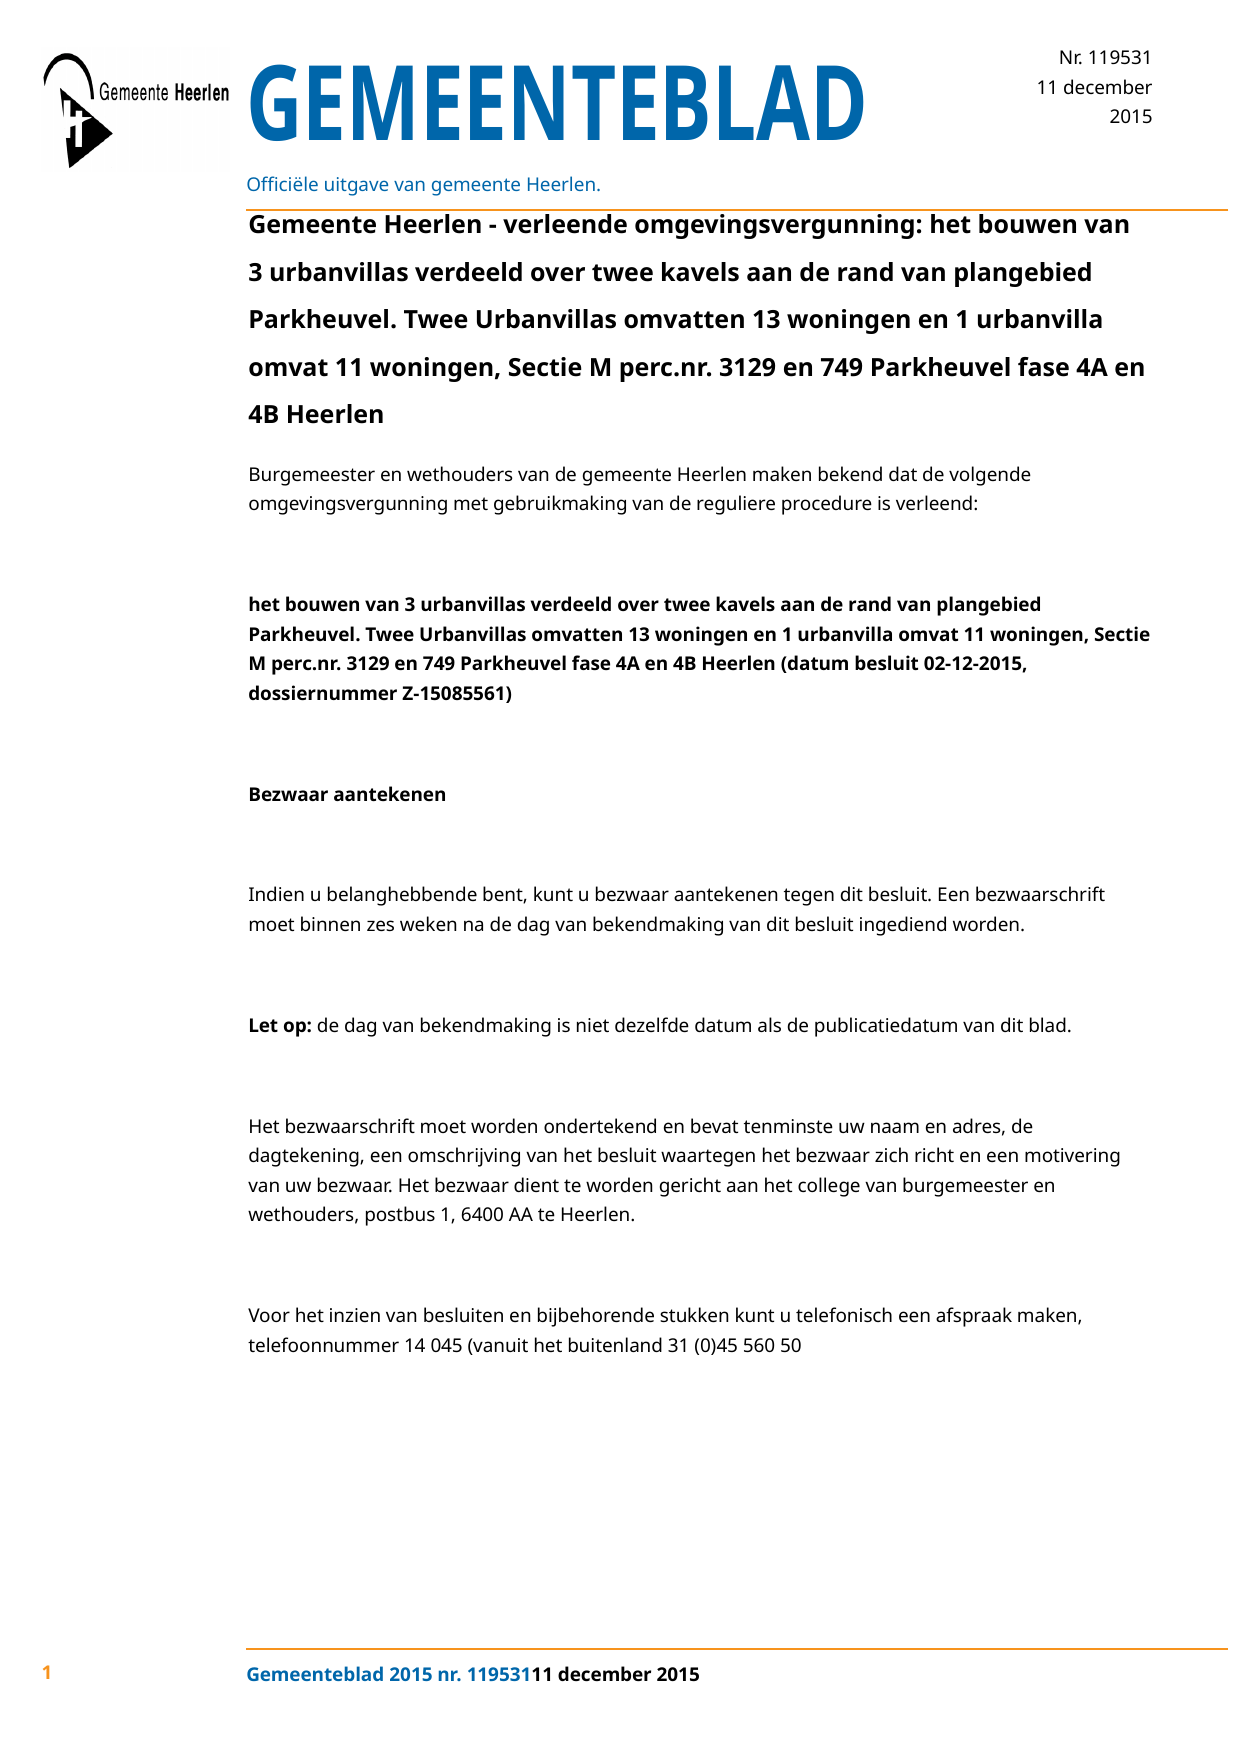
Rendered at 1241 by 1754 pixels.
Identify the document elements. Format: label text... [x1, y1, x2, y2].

picture [41, 47, 231, 172]
text Bezwaar aantekenen [248, 781, 1152, 806]
text Burgemeester en wethouders van de gemeente Heerlen maken bekend dat de volgende omgevingsvergunning met gebruikmaking van de reguliere procedure is verleend: [248, 461, 1152, 516]
text het bouwen van 3 urbanvillas verdeeld over twee kavels aan de rand van plangebied Parkheuvel. Twee Urbanvillas omvatten 13 woningen en 1 urbanvilla omvat 11 woningen, Sectie M perc.nr. 3129 en 749 Parkheuvel fase 4A en 4B Heerlen (datum besluit 02-12-2015, dossiernummer Z-15085561) [248, 591, 1152, 706]
text Voor het inzien van besluiten en bijbehorende stukken kunt u telefonisch een afspraak maken, telefoonnummer 14 045 (vanuit het buitenland 31 (0)45 560 50 [248, 1302, 1152, 1358]
text Let op: de dag van bekendmaking is niet dezelfde datum als de publicatiedatum van dit blad. [248, 1012, 1152, 1038]
text Het bezwaarschrift moet worden ondertekend en bevat tenminste uw naam en adres, de dagtekening, een omschrijving van het besluit waartegen het bezwaar zich richt en een motivering van uw bezwaar. Het bezwaar dient te worden gericht aan het college van burgemeester en wethouders, postbus 1, 6400 AA te Heerlen. [248, 1113, 1152, 1227]
text Indien u belanghebbende bent, kunt u bezwaar aantekenen tegen dit besluit. Een bezwaarschrift moet binnen zes weken na de dag van bekendmaking van dit besluit ingediend worden. [248, 882, 1152, 937]
text Gemeente Heerlen - verleende omgevingsvergunning: het bouwen van 3 urbanvillas verdeeld over twee kavels aan de rand van plangebied Parkheuvel. Twee Urbanvillas omvatten 13 woningen en 1 urbanvilla omvat 11 woningen, Sectie M perc.nr. 3129 en 749 Parkheuvel fase 4A en 4B Heerlen [248, 211, 1152, 431]
